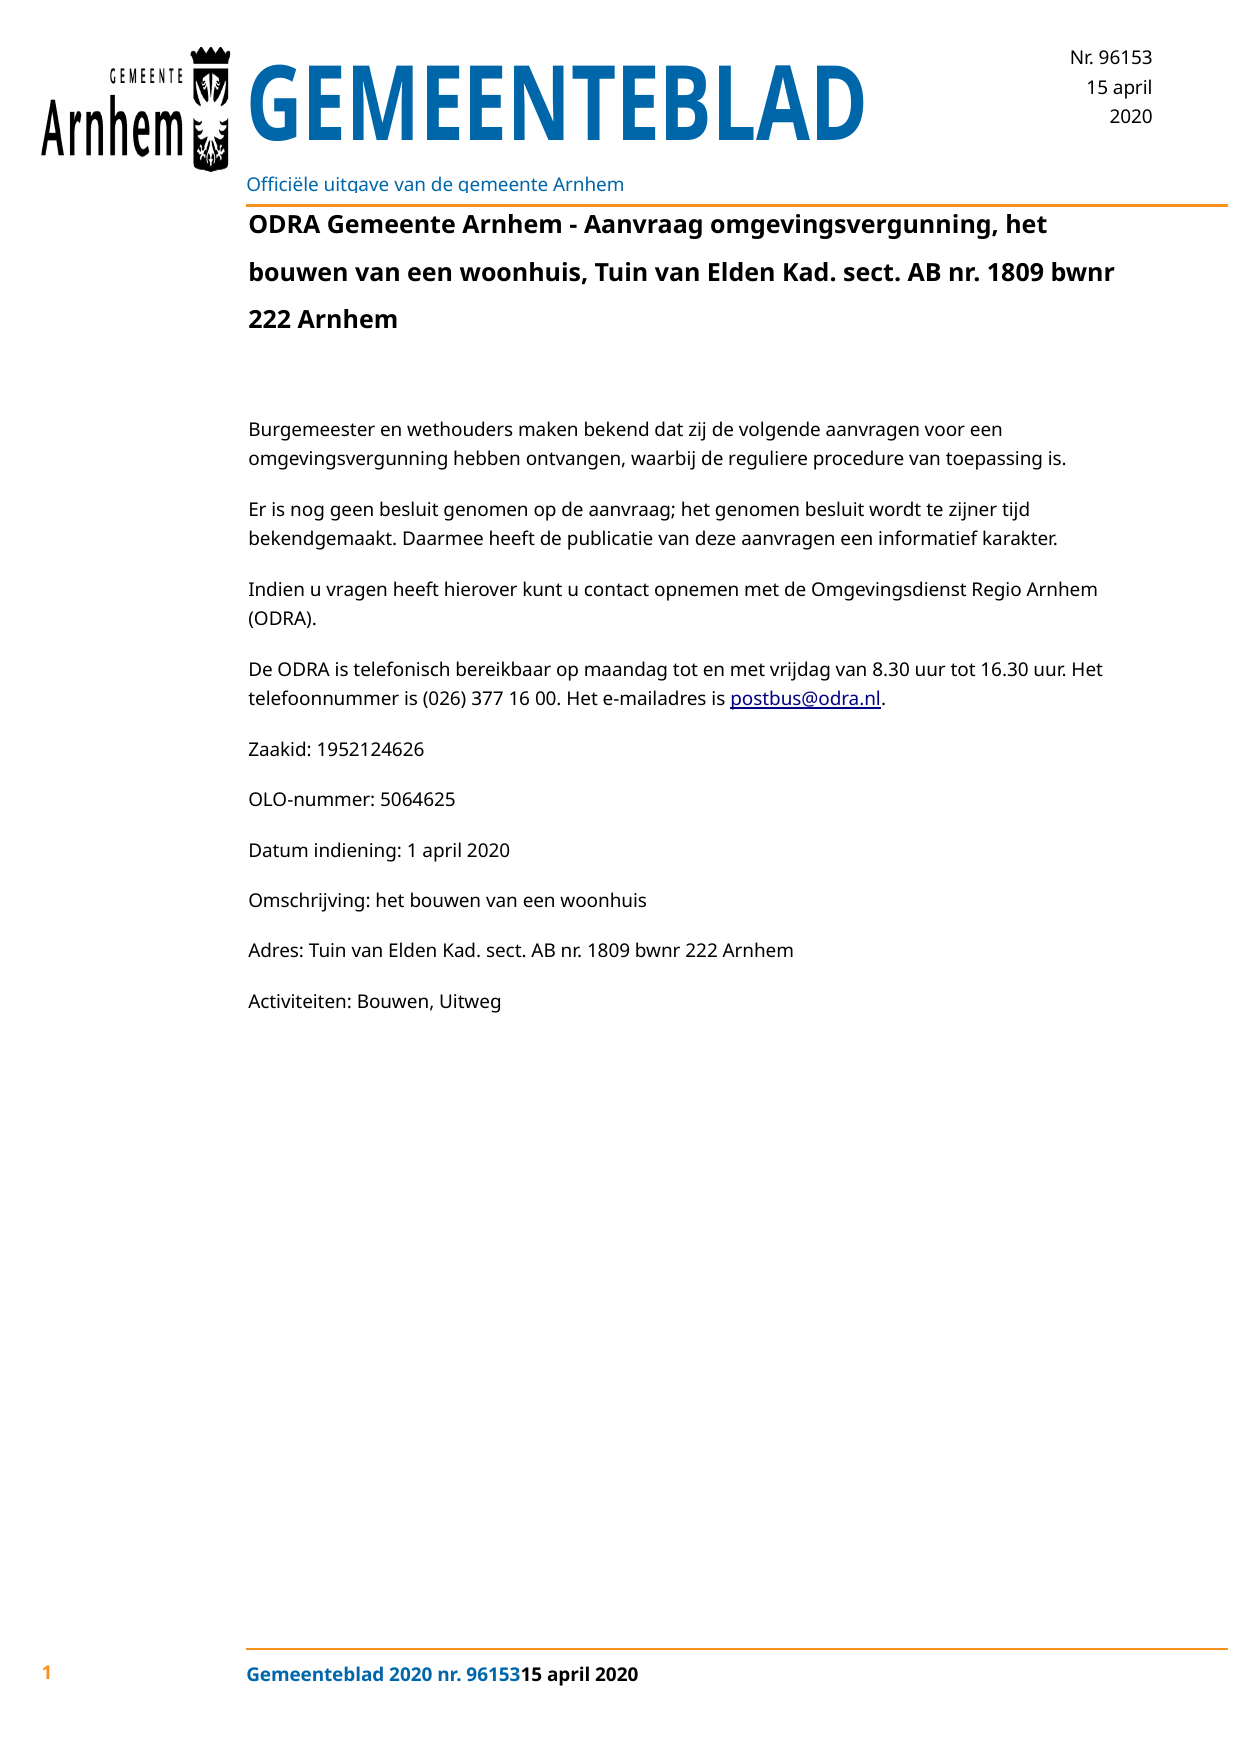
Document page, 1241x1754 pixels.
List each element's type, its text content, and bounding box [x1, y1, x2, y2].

text Datum indiening: 1 april 2020 [248, 837, 1152, 862]
text ODRA Gemeente Arnhem - Aanvraag omgevingsvergunning, het bouwen van een woonhuis, Tuin van Elden Kad. sect. AB nr. 1809 bwnr 222 Arnhem [248, 207, 1152, 336]
text De ODRA is telefonisch bereikbaar op maandag tot en met vrijdag van 8.30 uur tot 16.30 uur. Het telefoonnummer is (026) 377 16 00. Het e-mailadres is postbus@odra.nl. [248, 656, 1152, 711]
text Activiteiten: Bouwen, Uitweg [248, 988, 1152, 1014]
text Burgemeester en wethouders maken bekend dat zij de volgende aanvragen voor een omgevingsvergunning hebben ontvangen, waarbij de reguliere procedure van toepassing is. [248, 416, 1152, 471]
text Adres: Tuin van Elden Kad. sect. AB nr. 1809 bwnr 222 Arnhem [248, 938, 1152, 963]
text Zaakid: 1952124626 [248, 736, 1152, 762]
text OLO-nummer: 5064625 [248, 786, 1152, 812]
picture [41, 47, 231, 172]
text Indien u vragen heeft hierover kunt u contact opnemen met de Omgevingsdienst Regio Arnhem (ODRA). [248, 576, 1152, 631]
text Omschrijving: het bouwen van een woonhuis [248, 887, 1152, 913]
text Er is nog geen besluit genomen op de aanvraag; het genomen besluit wordt te zijner tijd bekendgemaakt. Daarmee heeft de publicatie van deze aanvragen een informatief karakter. [248, 496, 1152, 551]
